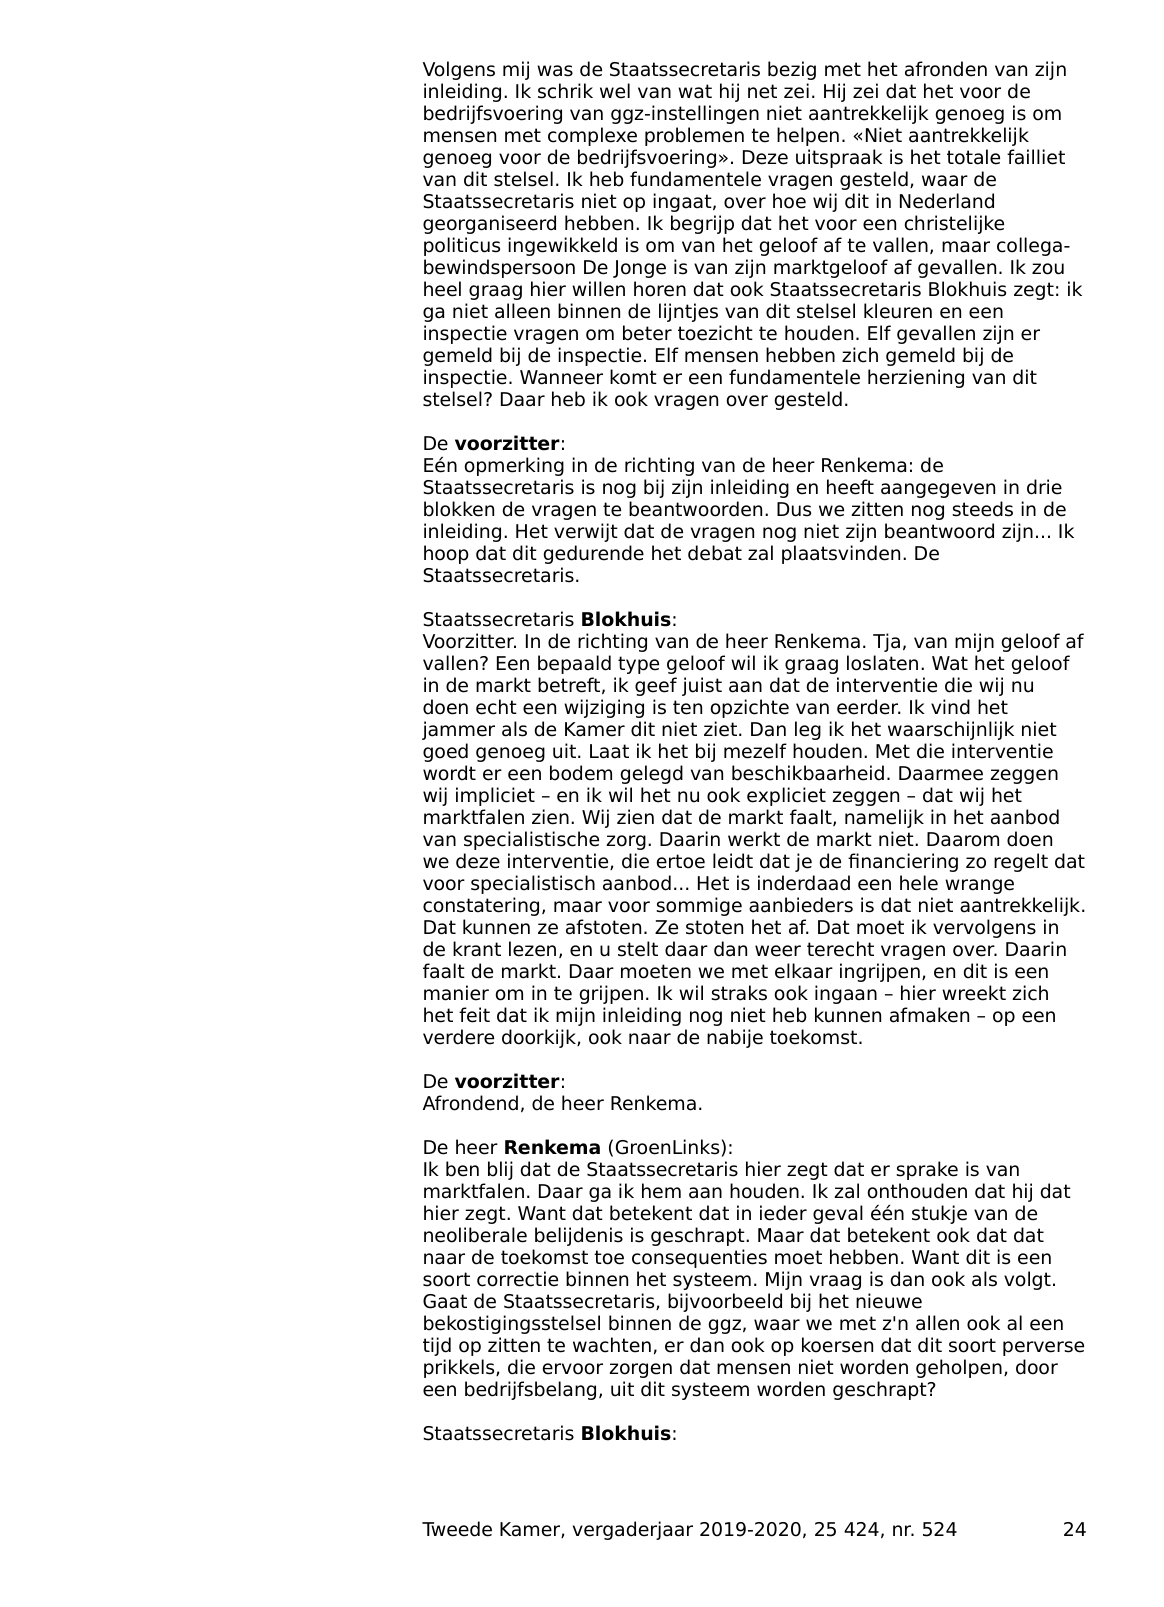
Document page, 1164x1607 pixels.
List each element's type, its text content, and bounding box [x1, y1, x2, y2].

text De voorzitter: [422, 1071, 1087, 1093]
text De voorzitter: [422, 433, 1087, 455]
text Ik ben blij dat de Staatssecretaris hier zegt dat er sprake is van marktfalen. Daar ga ik hem aan houden. Ik zal onthouden dat hij dat hier zegt. Want dat betekent dat in ieder geval één stukje van de neoliberale belijdenis is geschrapt. Maar dat betekent ook dat dat naar de toekomst toe consequenties moet hebben. Want dit is een soort correctie binnen het systeem. Mijn vraag is dan ook als volgt. Gaat de Staatssecretaris, bijvoorbeeld bij het nieuwe bekostigingsstelsel binnen de ggz, waar we met z'n allen ook al een tijd op zitten te wachten, er dan ook op koersen dat dit soort perverse prikkels, die ervoor zorgen dat mensen niet worden geholpen, door een bedrijfsbelang, uit dit systeem worden geschrapt? [422, 1159, 1087, 1401]
text Staatssecretaris Blokhuis: [422, 609, 1087, 631]
text Volgens mij was de Staatssecretaris bezig met het afronden van zijn inleiding. Ik schrik wel van wat hij net zei. Hij zei dat het voor de bedrijfsvoering van ggz-instellingen niet aantrekkelijk genoeg is om mensen met complexe problemen te helpen. «Niet aantrekkelijk genoeg voor de bedrijfsvoering». Deze uitspraak is het totale failliet van dit stelsel. Ik heb fundamentele vragen gesteld, waar de Staatssecretaris niet op ingaat, over hoe wij dit in Nederland georganiseerd hebben. Ik begrijp dat het voor een christelijke politicus ingewikkeld is om van het geloof af te vallen, maar collega-bewindspersoon De Jonge is van zijn marktgeloof af gevallen. Ik zou heel graag hier willen horen dat ook Staatssecretaris Blokhuis zegt: ik ga niet alleen binnen de lijntjes van dit stelsel kleuren en een inspectie vragen om beter toezicht te houden. Elf gevallen zijn er gemeld bij de inspectie. Elf mensen hebben zich gemeld bij de inspectie. Wanneer komt er een fundamentele herziening van dit stelsel? Daar heb ik ook vragen over gesteld. [422, 59, 1087, 411]
text Afrondend, de heer Renkema. [422, 1093, 1087, 1115]
text Voorzitter. In de richting van de heer Renkema. Tja, van mijn geloof af vallen? Een bepaald type geloof wil ik graag loslaten. Wat het geloof in de markt betreft, ik geef juist aan dat de interventie die wij nu doen echt een wijziging is ten opzichte van eerder. Ik vind het jammer als de Kamer dit niet ziet. Dan leg ik het waarschijnlijk niet goed genoeg uit. Laat ik het bij mezelf houden. Met die interventie wordt er een bodem gelegd van beschikbaarheid. Daarmee zeggen wij impliciet – en ik wil het nu ook expliciet zeggen – dat wij het marktfalen zien. Wij zien dat de markt faalt, namelijk in het aanbod van specialistische zorg. Daarin werkt de markt niet. Daarom doen we deze interventie, die ertoe leidt dat je de financiering zo regelt dat voor specialistisch aanbod... Het is inderdaad een hele wrange constatering, maar voor sommige aanbieders is dat niet aantrekkelijk. Dat kunnen ze afstoten. Ze stoten het af. Dat moet ik vervolgens in de krant lezen, en u stelt daar dan weer terecht vragen over. Daarin faalt de markt. Daar moeten we met elkaar ingrijpen, en dit is een manier om in te grijpen. Ik wil straks ook ingaan – hier wreekt zich het feit dat ik mijn inleiding nog niet heb kunnen afmaken – op een verdere doorkijk, ook naar de nabije toekomst. [422, 631, 1087, 1048]
text Staatssecretaris Blokhuis: [422, 1423, 1087, 1445]
text Eén opmerking in de richting van de heer Renkema: de Staatssecretaris is nog bij zijn inleiding en heeft aangegeven in drie blokken de vragen te beantwoorden. Dus we zitten nog steeds in de inleiding. Het verwijt dat de vragen nog niet zijn beantwoord zijn... Ik hoop dat dit gedurende het debat zal plaatsvinden. De Staatssecretaris. [422, 455, 1087, 587]
text De heer Renkema (GroenLinks): [422, 1137, 1087, 1159]
